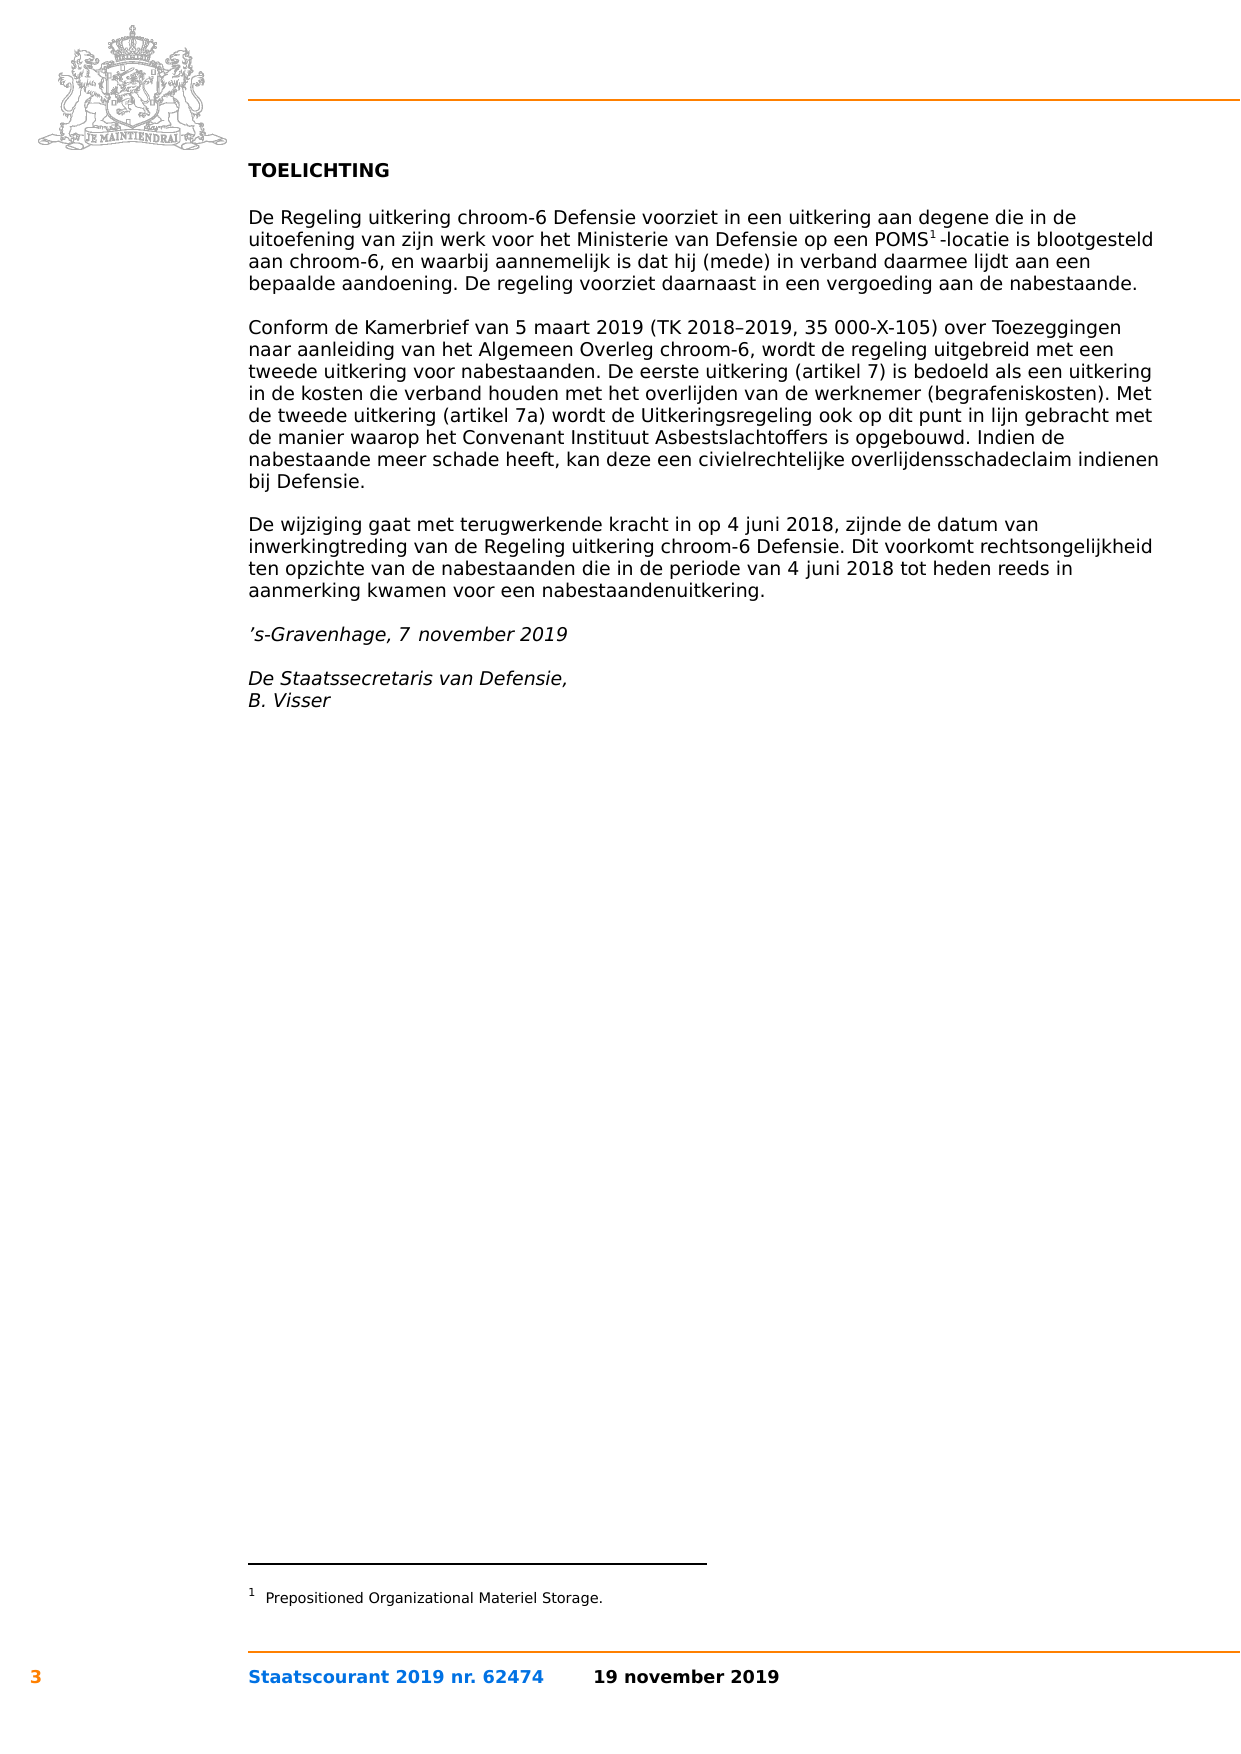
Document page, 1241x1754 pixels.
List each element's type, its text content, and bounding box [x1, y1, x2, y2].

text De wijziging gaat met terugwerkende kracht in op 4 juni 2018, zijnde de datum van inwerkingtreding van de Regeling uitkering chroom-6 Defensie. Dit voorkomt rechtsongelijkheid ten opzichte van de nabestaanden die in de periode van 4 juni 2018 tot heden reeds in aanmerking kwamen voor een nabestaandenuitkering. [248, 514, 1163, 602]
text De Regeling uitkering chroom-6 Defensie voorziet in een uitkering aan degene die in de uitoefening van zijn werk voor het Ministerie van Defensie op een POMS-locatie is blootgesteld aan chroom-6, en waarbij aannemelijk is dat hij (mede) in verband daarmee lijdt aan een bepaalde aandoening. De regeling voorziet daarnaast in een vergoeding aan de nabestaande. [248, 207, 1163, 295]
text ’s-Gravenhage, 7 november 2019 [248, 624, 1163, 646]
subtitle TOELICHTING [248, 160, 1163, 182]
text De Staatssecretaris van Defensie, B. Visser [248, 668, 1163, 712]
text Prepositioned Organizational Materiel Storage. [248, 1586, 1163, 1608]
picture [38, 25, 227, 150]
text Conform de Kamerbrief van 5 maart 2019 (TK 2018–2019, 35 000-X-105) over Toezeggingen naar aanleiding van het Algemeen Overleg chroom-6, wordt de regeling uitgebreid met een tweede uitkering voor nabestaanden. De eerste uitkering (artikel 7) is bedoeld als een uitkering in de kosten die verband houden met het overlijden van de werknemer (begrafeniskosten). Met de tweede uitkering (artikel 7a) wordt de Uitkeringsregeling ook op dit punt in lijn gebracht met de manier waarop het Convenant Instituut Asbestslachtoffers is opgebouwd. Indien de nabestaande meer schade heeft, kan deze een civielrechtelijke overlijdensschadeclaim indienen bij Defensie. [248, 317, 1163, 492]
